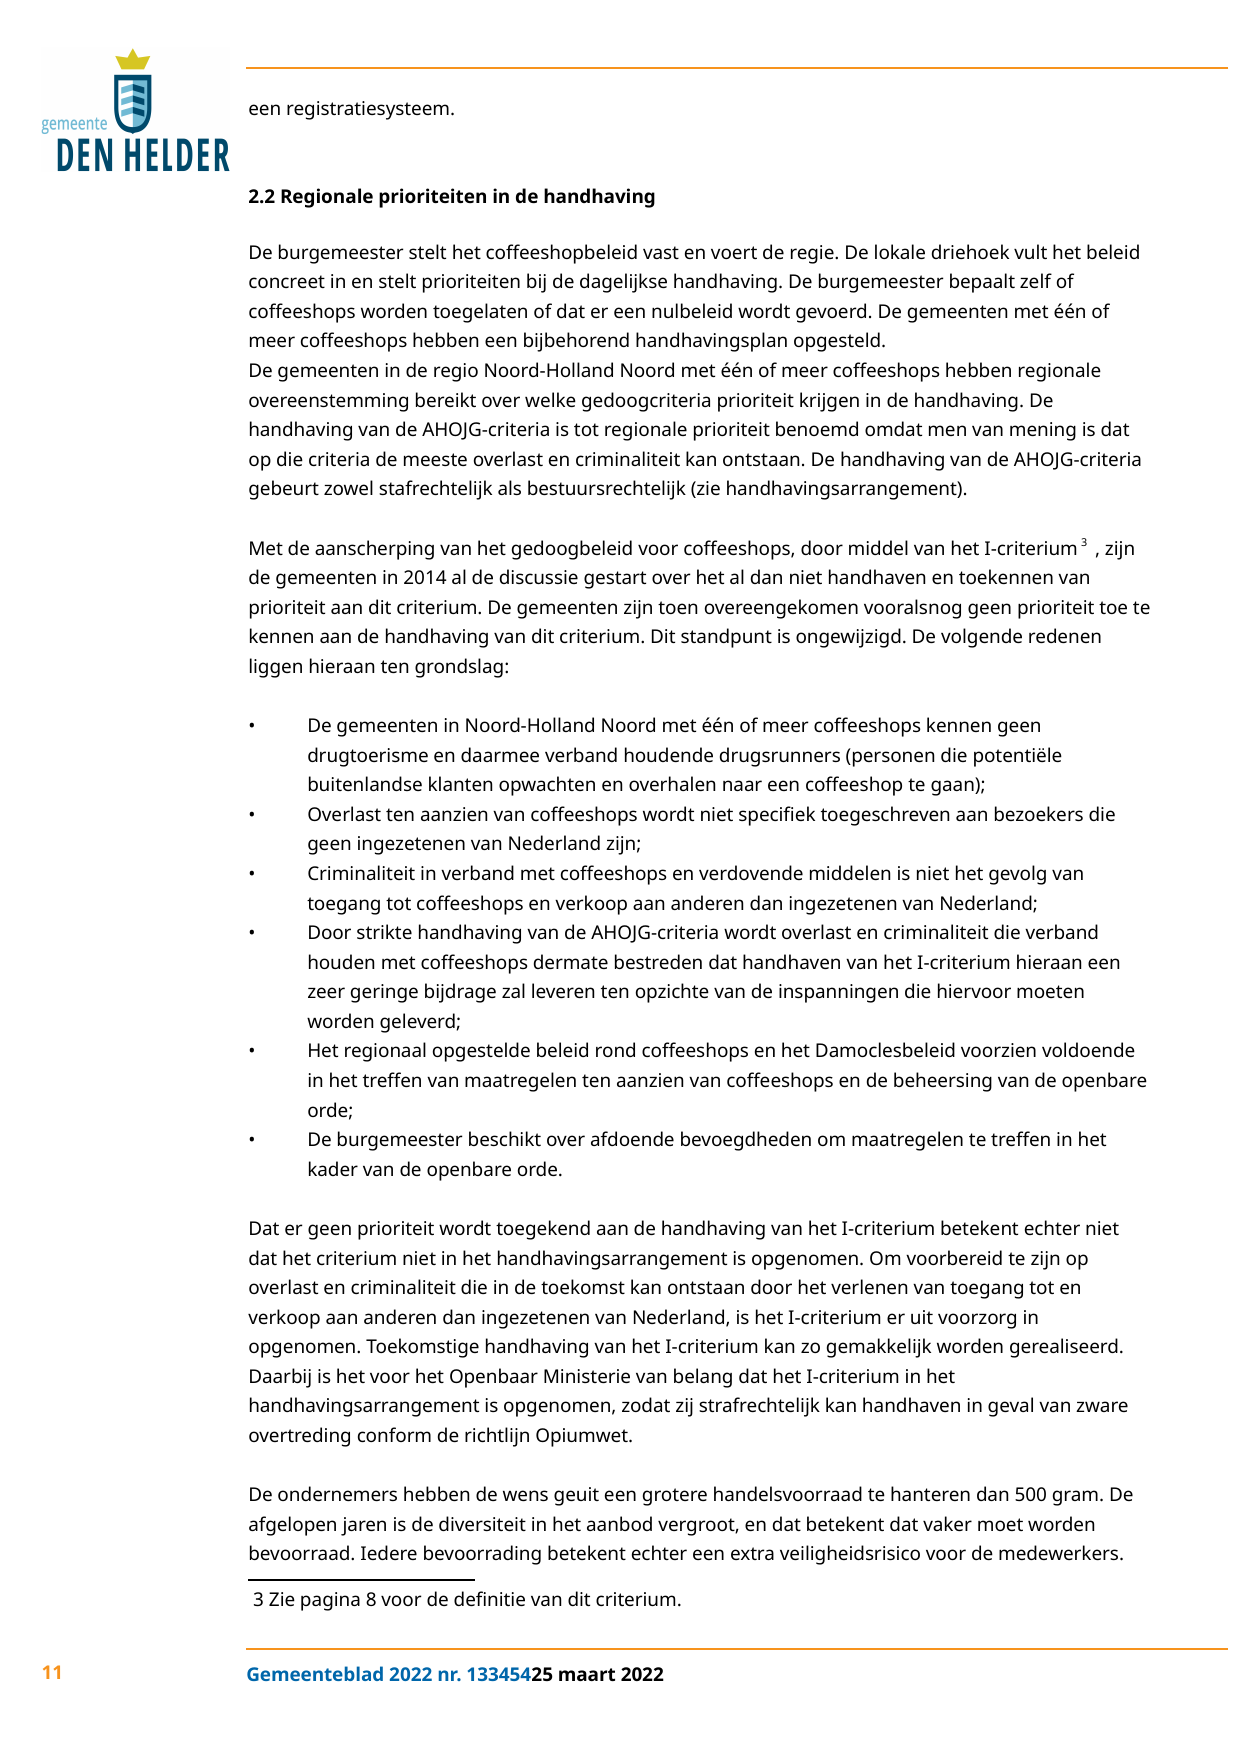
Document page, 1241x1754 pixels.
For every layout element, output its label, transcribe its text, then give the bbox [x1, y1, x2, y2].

list Het regionaal opgestelde beleid rond coffeeshops en het Damoclesbeleid voorzien voldoende in het treffen van maatregelen ten aanzien van coffeeshops en de beheersing van de openbare orde; [248, 1038, 1152, 1122]
text Dat er geen prioriteit wordt toegekend aan de handhaving van het I-criterium betekent echter niet dat het criterium niet in het handhavingsarrangement is opgenomen. Om voorbereid te zijn op overlast en criminaliteit die in de toekomst kan ontstaan door het verlenen van toegang tot en verkoop aan anderen dan ingezetenen van Nederland, is het I-criterium er uit voorzorg in opgenomen. Toekomstige handhaving van het I-criterium kan zo gemakkelijk worden gerealiseerd. Daarbij is het voor het Openbaar Ministerie van belang dat het I-criterium in het handhavingsarrangement is opgenomen, zodat zij strafrechtelijk kan handhaven in geval van zware overtreding conform de richtlijn Opiumwet. [248, 1215, 1152, 1448]
picture [100, 154, 106, 172]
text De burgemeester stelt het coffeeshopbeleid vast en voert de regie. De lokale driehoek vult het beleid concreet in en stelt prioriteiten bij de dagelijkse handhaving. De burgemeester bepaalt zelf of coffeeshops worden toegelaten of dat er een nulbeleid wordt gevoerd. De gemeenten met één of meer coffeeshops hebben een bijbehorend handhavingsplan opgesteld. [248, 239, 1152, 353]
text Zie pagina 8 voor de definitie van dit criterium. [248, 1586, 1152, 1612]
picture [130, 157, 135, 172]
list De gemeenten in Noord-Holland Noord met één of meer coffeeshops kennen geen drugtoerisme en daarmee verband houdende drugsrunners (personen die potentiële buitenlandse klanten opwachten en overhalen naar een coffeeshop te gaan); [248, 712, 1152, 797]
text Met de aanscherping van het gedoogbeleid voor coffeeshops, door middel van het I-criterium , zijn de gemeenten in 2014 al de discussie gestart over het al dan niet handhaven en toekennen van prioriteit aan dit criterium. De gemeenten zijn toen overeengekomen vooralsnog geen prioriteit toe te kennen aan de handhaving van dit criterium. Dit standpunt is ongewijzigd. De volgende redenen liggen hieraan ten grondslag: [248, 535, 1152, 679]
text een registratiesysteem. [248, 95, 1152, 121]
list Door strikte handhaving van de AHOJG-criteria wordt overlast en criminaliteit die verband houden met coffeeshops dermate bestreden dat handhaven van het I-criterium hieraan een zeer geringe bijdrage zal leveren ten opzichte van de inspanningen die hiervoor moeten worden geleverd; [248, 919, 1152, 1034]
picture [63, 144, 68, 165]
picture [182, 144, 187, 165]
picture [220, 160, 224, 172]
list Overlast ten aanzien van coffeeshops wordt niet specifiek toegeschreven aan bezoekers die geen ingezetenen van Nederland zijn; [248, 801, 1152, 856]
text De gemeenten in de regio Noord-Holland Noord met één of meer coffeeshops hebben regionale overeenstemming bereikt over welke gedoogcriteria prioriteit krijgen in de handhaving. De handhaving van de AHOJG-criteria is tot regionale prioriteit benoemd omdat men van mening is dat op die criteria de meeste overlast en criminaliteit kan ontstaan. De handhaving van de AHOJG-criteria gebeurt zowel stafrechtelijk als bestuursrechtelijk (zie handhavingsarrangement). [248, 357, 1152, 501]
text De ondernemers hebben de wens geuit een grotere handelsvoorraad te hanteren dan 500 gram. De afgelopen jaren is de diversiteit in het aanbod vergroot, en dat betekent dat vaker moet worden bevoorraad. Iedere bevoorrading betekent echter een extra veiligheidsrisico voor de medewerkers. [248, 1481, 1152, 1566]
list Criminaliteit in verband met coffeeshops en verdovende middelen is niet het gevolg van toegang tot coffeeshops en verkoop aan anderen dan ingezetenen van Nederland; [248, 860, 1152, 915]
picture [41, 47, 231, 172]
text 2.2 Regionale prioriteiten in de handhaving [248, 183, 1152, 209]
list De burgemeester beschikt over afdoende bevoegdheden om maatregelen te treffen in het kader van de openbare orde. [248, 1126, 1152, 1182]
